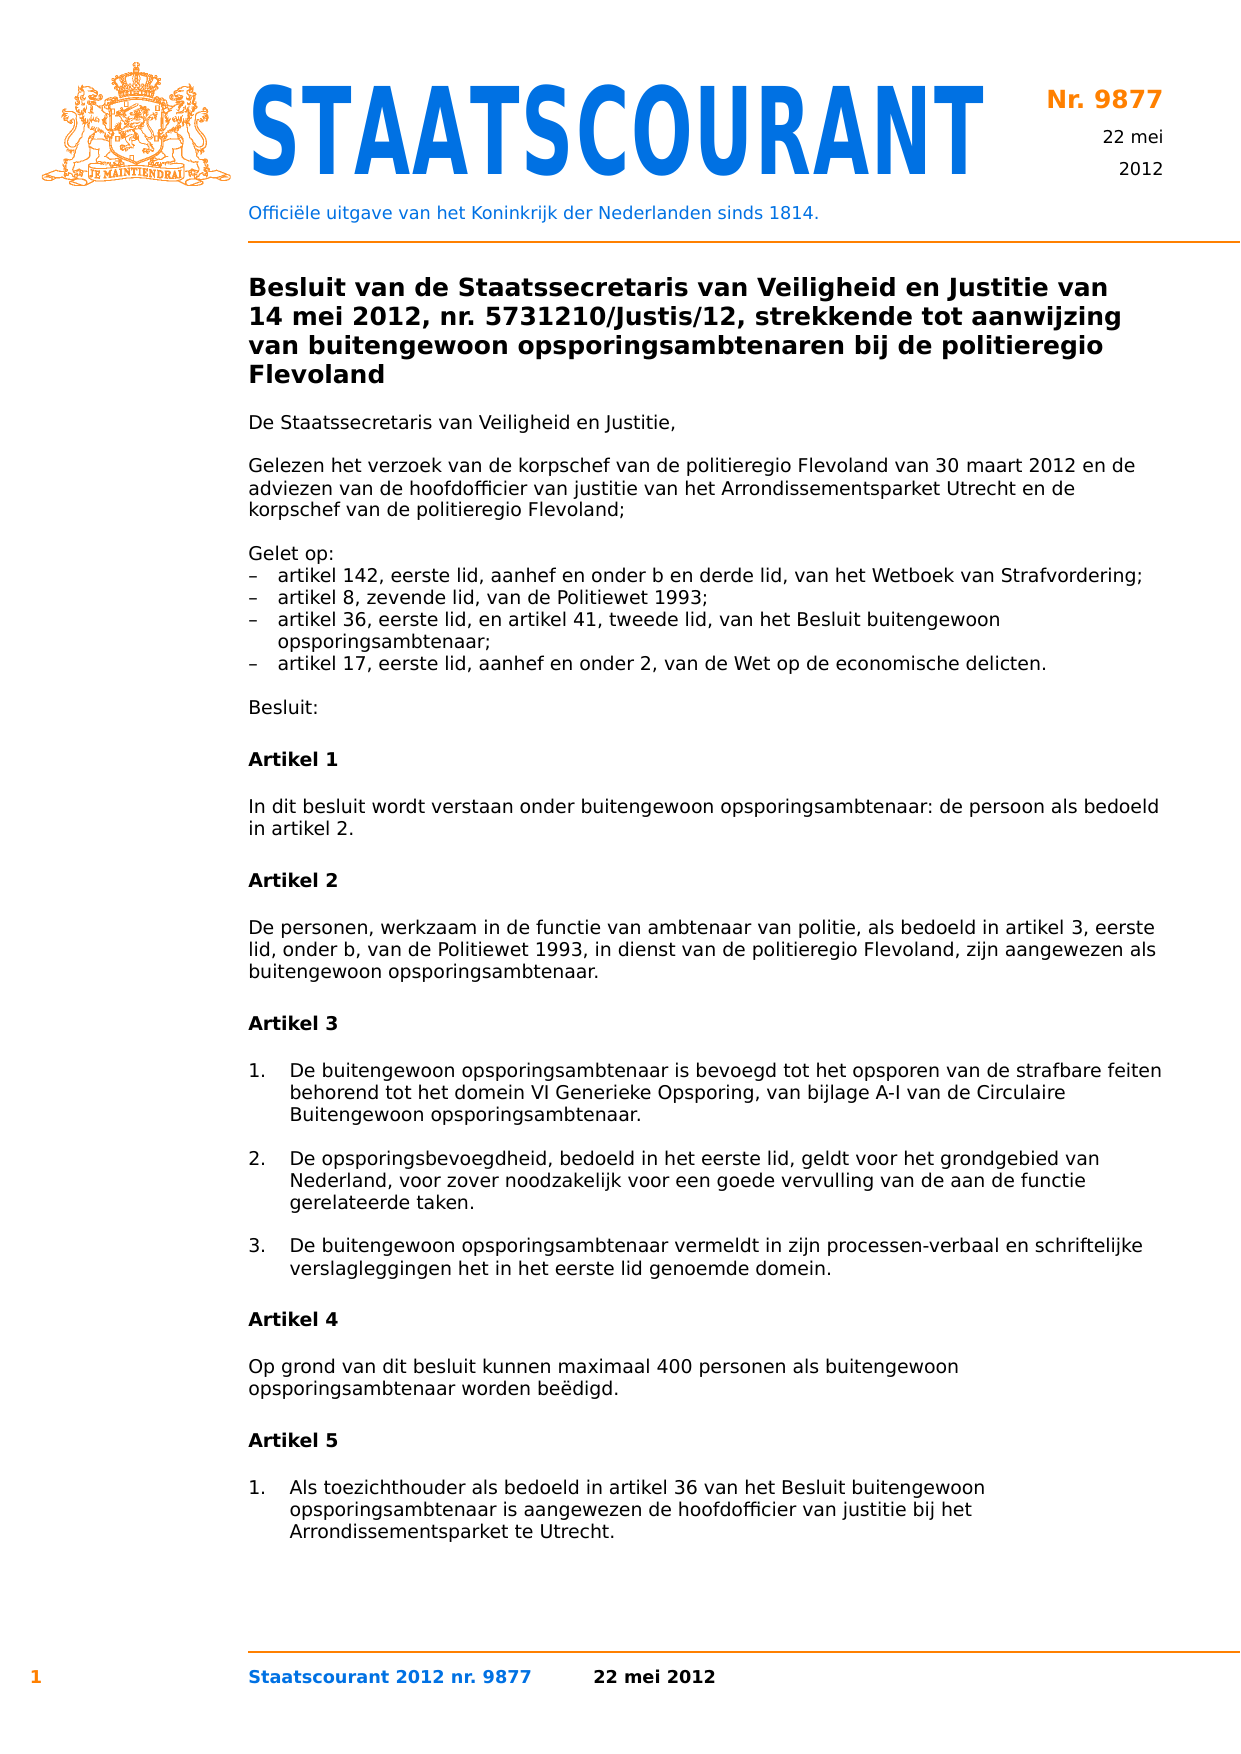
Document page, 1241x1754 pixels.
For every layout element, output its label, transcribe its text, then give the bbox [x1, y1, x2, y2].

text Op grond van dit besluit kunnen maximaal 400 personen als buitengewoon opsporingsambtenaar worden beëdigd. [248, 1356, 1163, 1400]
text – artikel 17, eerste lid, aanhef en onder 2, van de Wet op de economische delicten. [248, 653, 1163, 675]
text 1. Als toezichthouder als bedoeld in artikel 36 van het Besluit buitengewoon opsporingsambtenaar is aangewezen de hoofdofficier van justitie bij het Arrondissementsparket te Utrecht. [248, 1477, 1163, 1543]
text Gelezen het verzoek van de korpschef van de politieregio Flevoland van 30 maart 2012 en de adviezen van de hoofdofficier van justitie van het Arrondissementsparket Utrecht en de korpschef van de politieregio Flevoland; [248, 455, 1163, 521]
text – artikel 36, eerste lid, en artikel 41, tweede lid, van het Besluit buitengewoon opsporingsambtenaar; [248, 609, 1163, 653]
text – artikel 8, zevende lid, van de Politiewet 1993; [248, 587, 1163, 609]
picture [41, 62, 231, 186]
subtitle Artikel 2 [248, 870, 1163, 892]
table_cell Officiële uitgave van het Koninkrijk der Nederlanden sinds 1814. [248, 203, 1240, 241]
text Besluit: [248, 697, 1163, 719]
text Gelet op: [248, 543, 1163, 565]
subtitle Artikel 4 [248, 1309, 1163, 1331]
text 1. De buitengewoon opsporingsambtenaar is bevoegd tot het opsporen van de strafbare feiten behorend tot het domein VI Generieke Opsporing, van bijlage A-I van de Circulaire Buitengewoon opsporingsambtenaar. [248, 1060, 1163, 1126]
text 2. De opsporingsbevoegdheid, bedoeld in het eerste lid, geldt voor het grondgebied van Nederland, voor zover noodzakelijk voor een goede vervulling van de aan de functie gerelateerde taken. [248, 1148, 1163, 1213]
subtitle Artikel 1 [248, 749, 1163, 771]
table_header [25, 62, 248, 241]
subtitle Artikel 3 [248, 1013, 1163, 1035]
table_header Nr. 9877 [998, 62, 1240, 121]
text – artikel 142, eerste lid, aanhef en onder b en derde lid, van het Wetboek van Strafvordering; [248, 565, 1163, 587]
text In dit besluit wordt verstaan onder buitengewoon opsporingsambtenaar: de persoon als bedoeld in artikel 2. [248, 796, 1163, 840]
text De personen, werkzaam in de functie van ambtenaar van politie, als bedoeld in artikel 3, eerste lid, onder b, van de Politiewet 1993, in dienst van de politieregio Flevoland, zijn aangewezen als buitengewoon opsporingsambtenaar. [248, 917, 1163, 983]
table_cell 2012 [998, 153, 1240, 203]
subtitle Besluit van de Staatssecretaris van Veiligheid en Justitie van 14 mei 2012, nr. 5731210/Justis/12, strekkende tot aanwijzing van buitengewoon opsporingsambtenaren bij de politieregio Flevoland [248, 273, 1163, 390]
table_cell 22 mei [998, 121, 1240, 153]
text De Staatssecretaris van Veiligheid en Justitie, [248, 412, 1163, 433]
table_header STAATSCOURANT [248, 62, 998, 203]
subtitle Artikel 5 [248, 1430, 1163, 1452]
text 3. De buitengewoon opsporingsambtenaar vermeldt in zijn processen-verbaal en schriftelijke verslagleggingen het in het eerste lid genoemde domein. [248, 1235, 1163, 1279]
